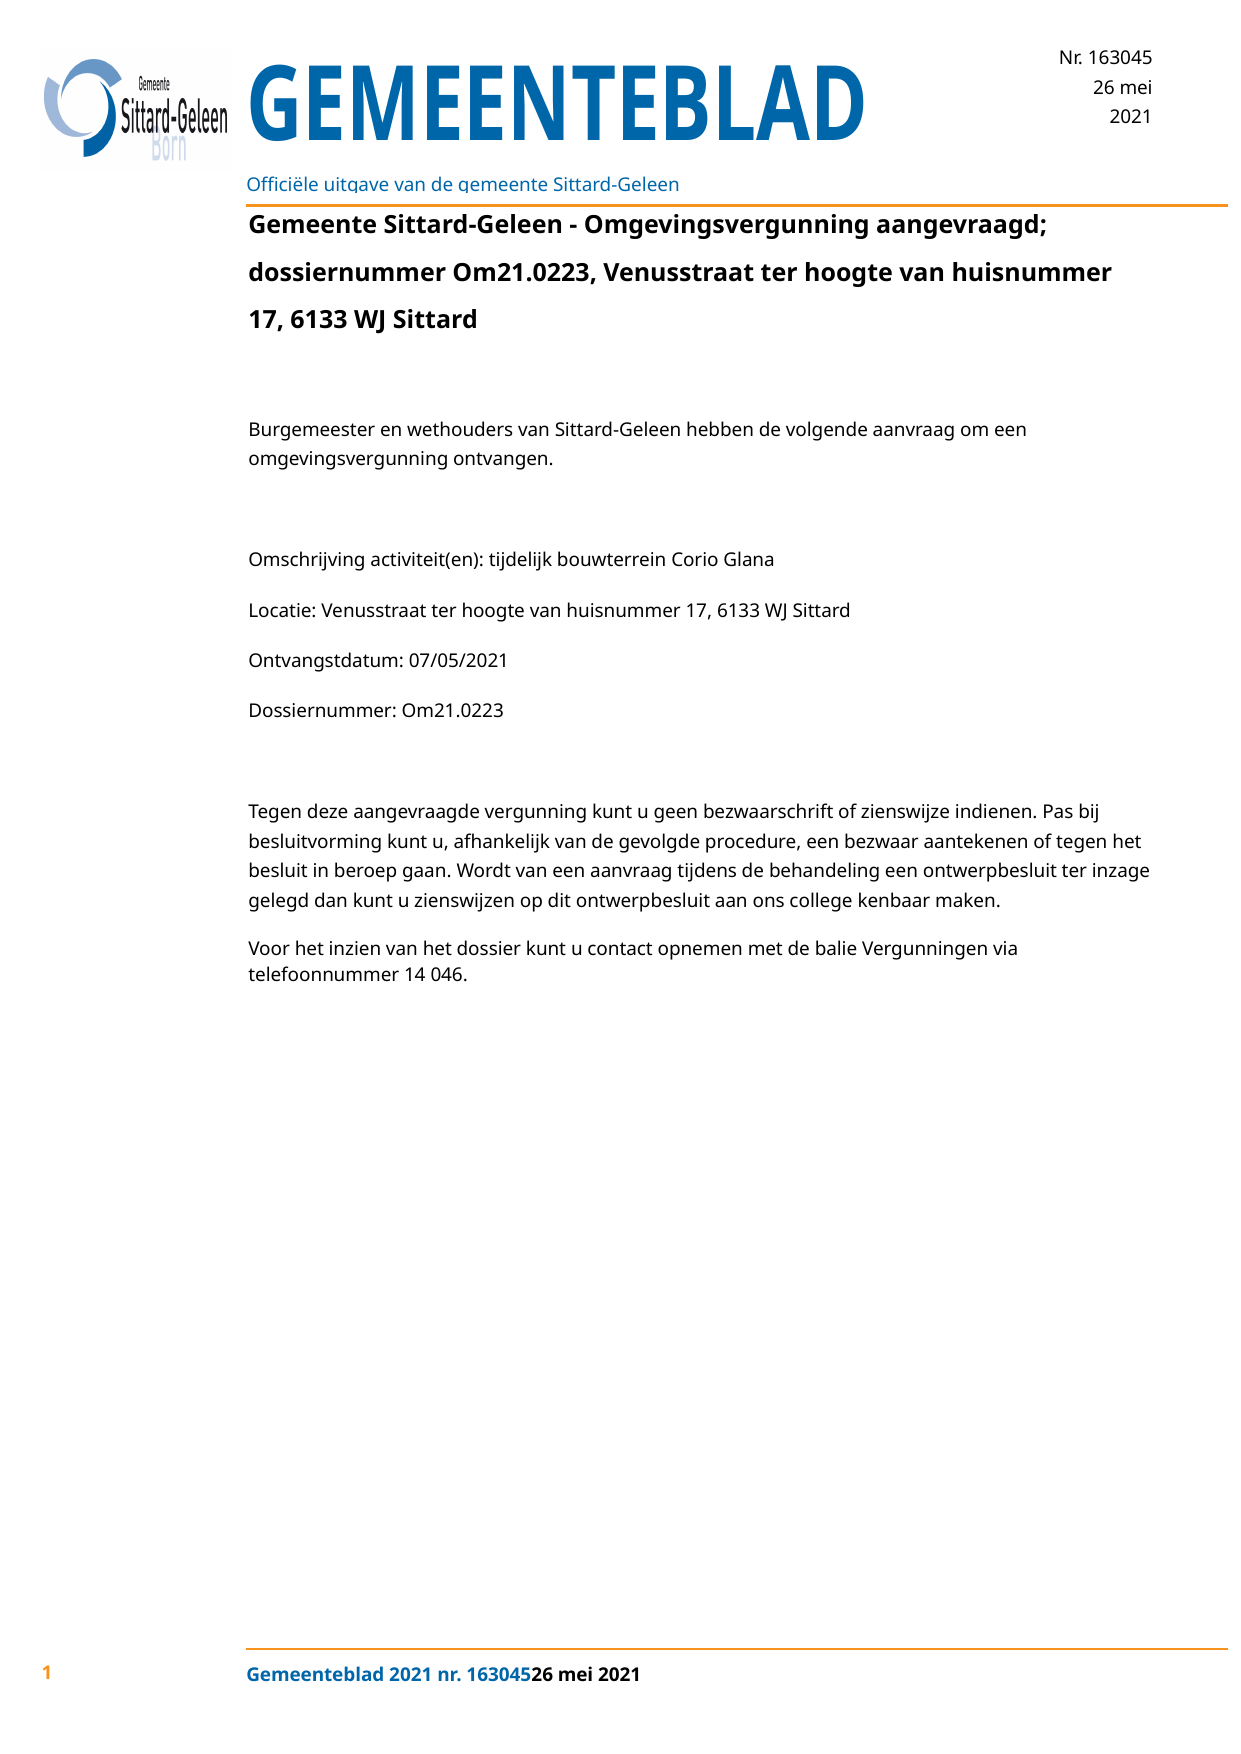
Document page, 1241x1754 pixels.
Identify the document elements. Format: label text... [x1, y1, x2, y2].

text Voor het inzien van het dossier kunt u contact opnemen met de balie Vergunningen via telefoonnummer 14 046. [248, 935, 1152, 986]
text Dossiernummer: Om21.0223 [248, 698, 1152, 723]
text Ontvangstdatum: 07/05/2021 [248, 647, 1152, 673]
text Burgemeester en wethouders van Sittard-Geleen hebben de volgende aanvraag om een omgevingsvergunning ontvangen. [248, 416, 1152, 471]
text Locatie: Venusstraat ter hoogte van huisnummer 17, 6133 WJ Sittard [248, 597, 1152, 622]
text Omschrijving activiteit(en): tijdelijk bouwterrein Corio Glana [248, 546, 1152, 572]
picture [41, 47, 231, 172]
text Tegen deze aangevraagde vergunning kunt u geen bezwaarschrift of zienswijze indienen. Pas bij besluitvorming kunt u, afhankelijk van de gevolgde procedure, een bezwaar aantekenen of tegen het besluit in beroep gaan. Wordt van een aanvraag tijdens de behandeling een ontwerpbesluit ter inzage gelegd dan kunt u zienswijzen op dit ontwerpbesluit aan ons college kenbaar maken. [248, 798, 1152, 913]
text Gemeente Sittard-Geleen - Omgevingsvergunning aangevraagd; dossiernummer Om21.0223, Venusstraat ter hoogte van huisnummer 17, 6133 WJ Sittard [248, 207, 1152, 336]
